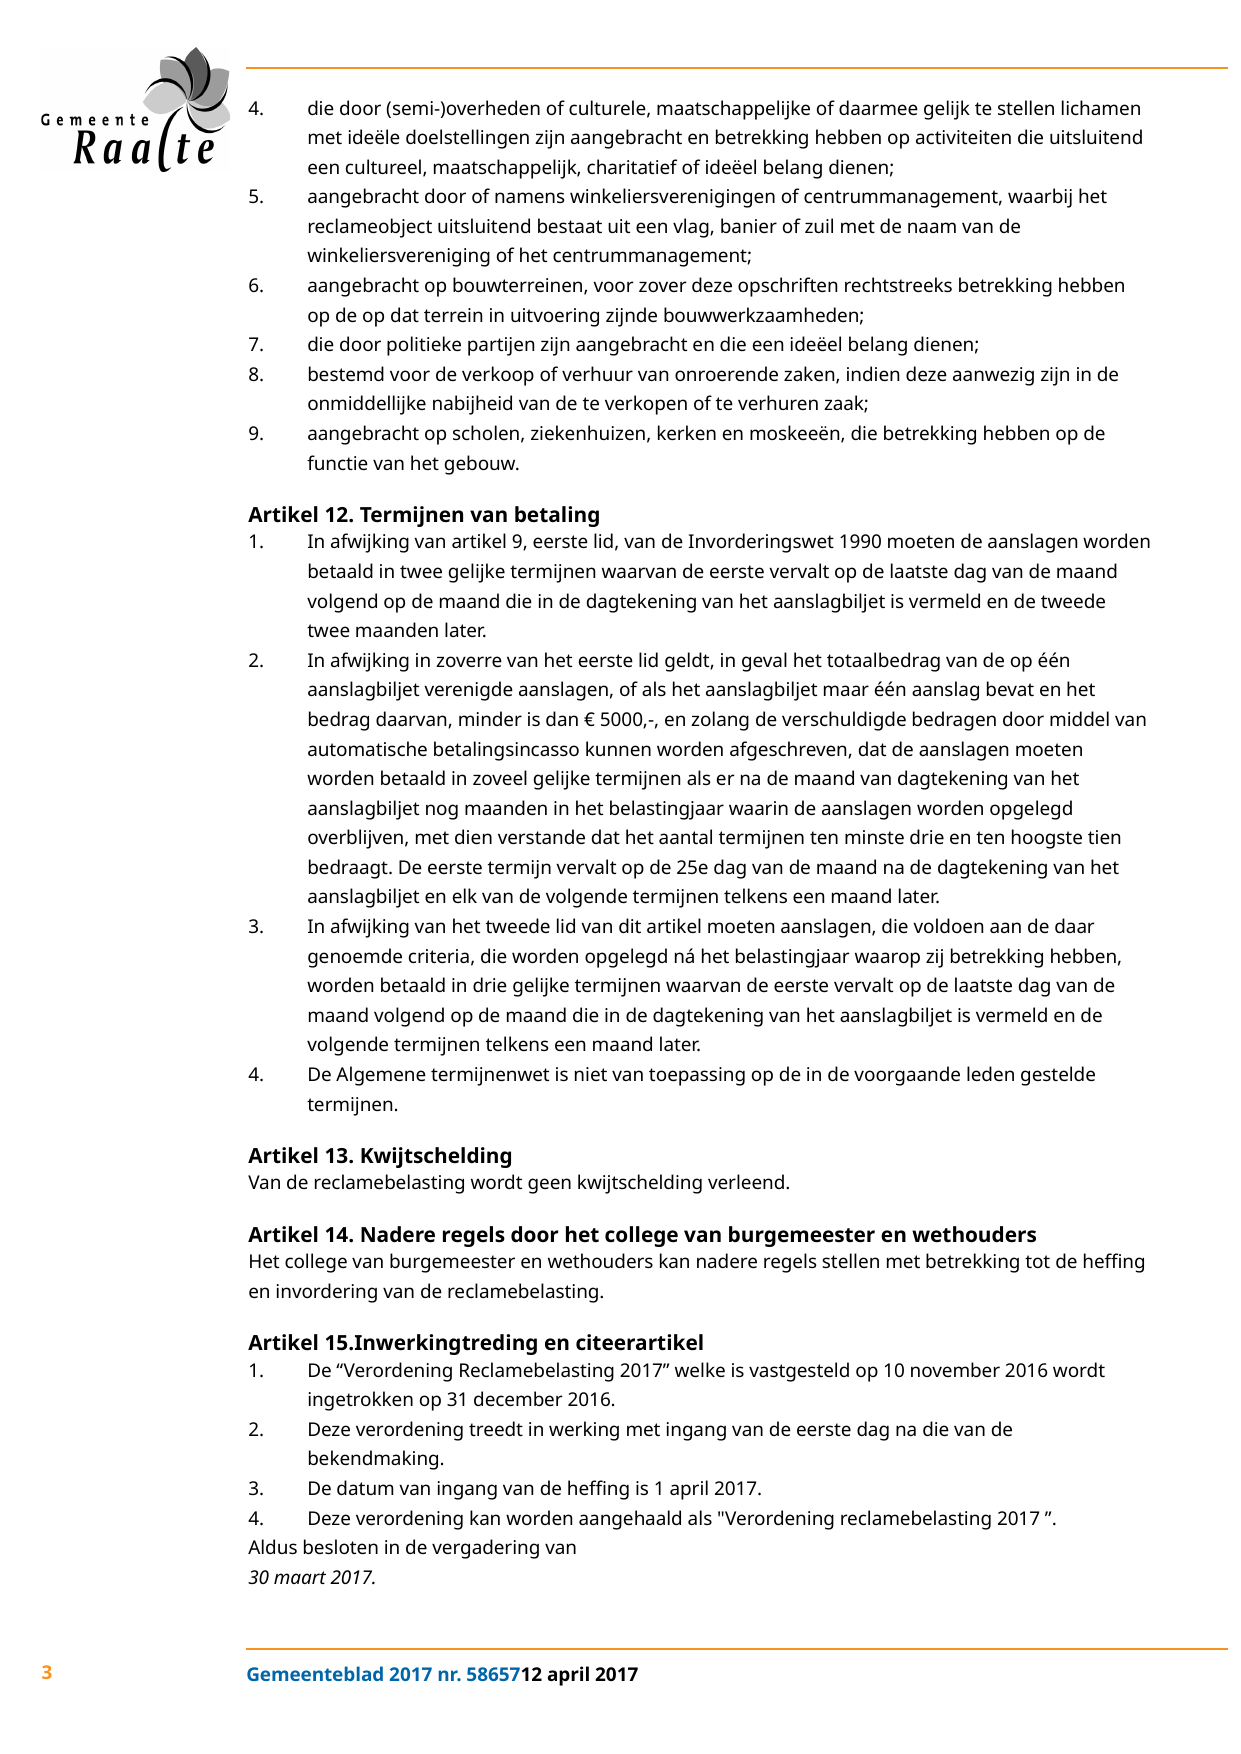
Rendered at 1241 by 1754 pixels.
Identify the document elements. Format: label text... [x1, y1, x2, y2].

list De datum van ingang van de heffing is 1 april 2017. [248, 1475, 1152, 1501]
list aangebracht op scholen, ziekenhuizen, kerken en moskeeën, die betrekking hebben op de functie van het gebouw. [248, 420, 1152, 476]
list In afwijking van artikel 9, eerste lid, van de Invorderingswet 1990 moeten de aanslagen worden betaald in twee gelijke termijnen waarvan de eerste vervalt op de laatste dag van de maand volgend op de maand die in de dagtekening van het aanslagbiljet is vermeld en de tweede twee maanden later. [248, 529, 1152, 643]
text Aldus besloten in de vergadering van [248, 1534, 1152, 1560]
list die door politieke partijen zijn aangebracht en die een ideëel belang dienen; [248, 331, 1152, 357]
list Deze verordening treedt in werking met ingang van de eerste dag na die van de bekendmaking. [248, 1416, 1152, 1471]
text Artikel 13. Kwijtschelding [248, 1141, 1152, 1169]
text Van de reclamebelasting wordt geen kwijtschelding verleend. [248, 1169, 1152, 1195]
list bestemd voor de verkoop of verhuur van onroerende zaken, indien deze aanwezig zijn in de onmiddellijke nabijheid van de te verkopen of te verhuren zaak; [248, 361, 1152, 416]
picture [41, 47, 231, 172]
text Artikel 12. Termijnen van betaling [248, 500, 1152, 529]
list die door (semi-)overheden of culturele, maatschappelijke of daarmee gelijk te stellen lichamen met ideële doelstellingen zijn aangebracht en betrekking hebben op activiteiten die uitsluitend een cultureel, maatschappelijk, charitatief of ideëel belang dienen; [248, 95, 1152, 180]
list Deze verordening kan worden aangehaald als "Verordening reclamebelasting 2017 ”. [248, 1505, 1152, 1531]
text Artikel 14. Nadere regels door het college van burgemeester en wethouders [248, 1220, 1152, 1248]
text Artikel 15.Inwerkingtreding en citeerartikel [248, 1328, 1152, 1357]
list aangebracht op bouwterreinen, voor zover deze opschriften rechtstreeks betrekking hebben op de op dat terrein in uitvoering zijnde bouwwerkzaamheden; [248, 272, 1152, 328]
text 30 maart 2017. [248, 1564, 1152, 1590]
list In afwijking in zoverre van het eerste lid geldt, in geval het totaalbedrag van de op één aanslagbiljet verenigde aanslagen, of als het aanslagbiljet maar één aanslag bevat en het bedrag daarvan, minder is dan € 5000,-, en zolang de verschuldigde bedragen door middel van automatische betalingsincasso kunnen worden afgeschreven, dat de aanslagen moeten worden betaald in zoveel gelijke termijnen als er na de maand van dagtekening van het aanslagbiljet nog maanden in het belastingjaar waarin de aanslagen worden opgelegd overblijven, met dien verstande dat het aantal termijnen ten minste drie en ten hoogste tien bedraagt. De eerste termijn vervalt op de 25e dag van de maand na de dagtekening van het aanslagbiljet en elk van de volgende termijnen telkens een maand later. [248, 647, 1152, 909]
text Het college van burgemeester en wethouders kan nadere regels stellen met betrekking tot de heffing en invordering van de reclamebelasting. [248, 1248, 1152, 1304]
list De “Verordening Reclamebelasting 2017” welke is vastgesteld op 10 november 2016 wordt ingetrokken op 31 december 2016. [248, 1357, 1152, 1412]
list aangebracht door of namens winkeliersverenigingen of centrummanagement, waarbij het reclameobject uitsluitend bestaat uit een vlag, banier of zuil met de naam van de winkeliersvereniging of het centrummanagement; [248, 183, 1152, 268]
list In afwijking van het tweede lid van dit artikel moeten aanslagen, die voldoen aan de daar genoemde criteria, die worden opgelegd ná het belastingjaar waarop zij betrekking hebben, worden betaald in drie gelijke termijnen waarvan de eerste vervalt op de laatste dag van de maand volgend op de maand die in de dagtekening van het aanslagbiljet is vermeld en de volgende termijnen telkens een maand later. [248, 913, 1152, 1057]
list De Algemene termijnenwet is niet van toepassing op de in de voorgaande leden gestelde termijnen. [248, 1061, 1152, 1116]
